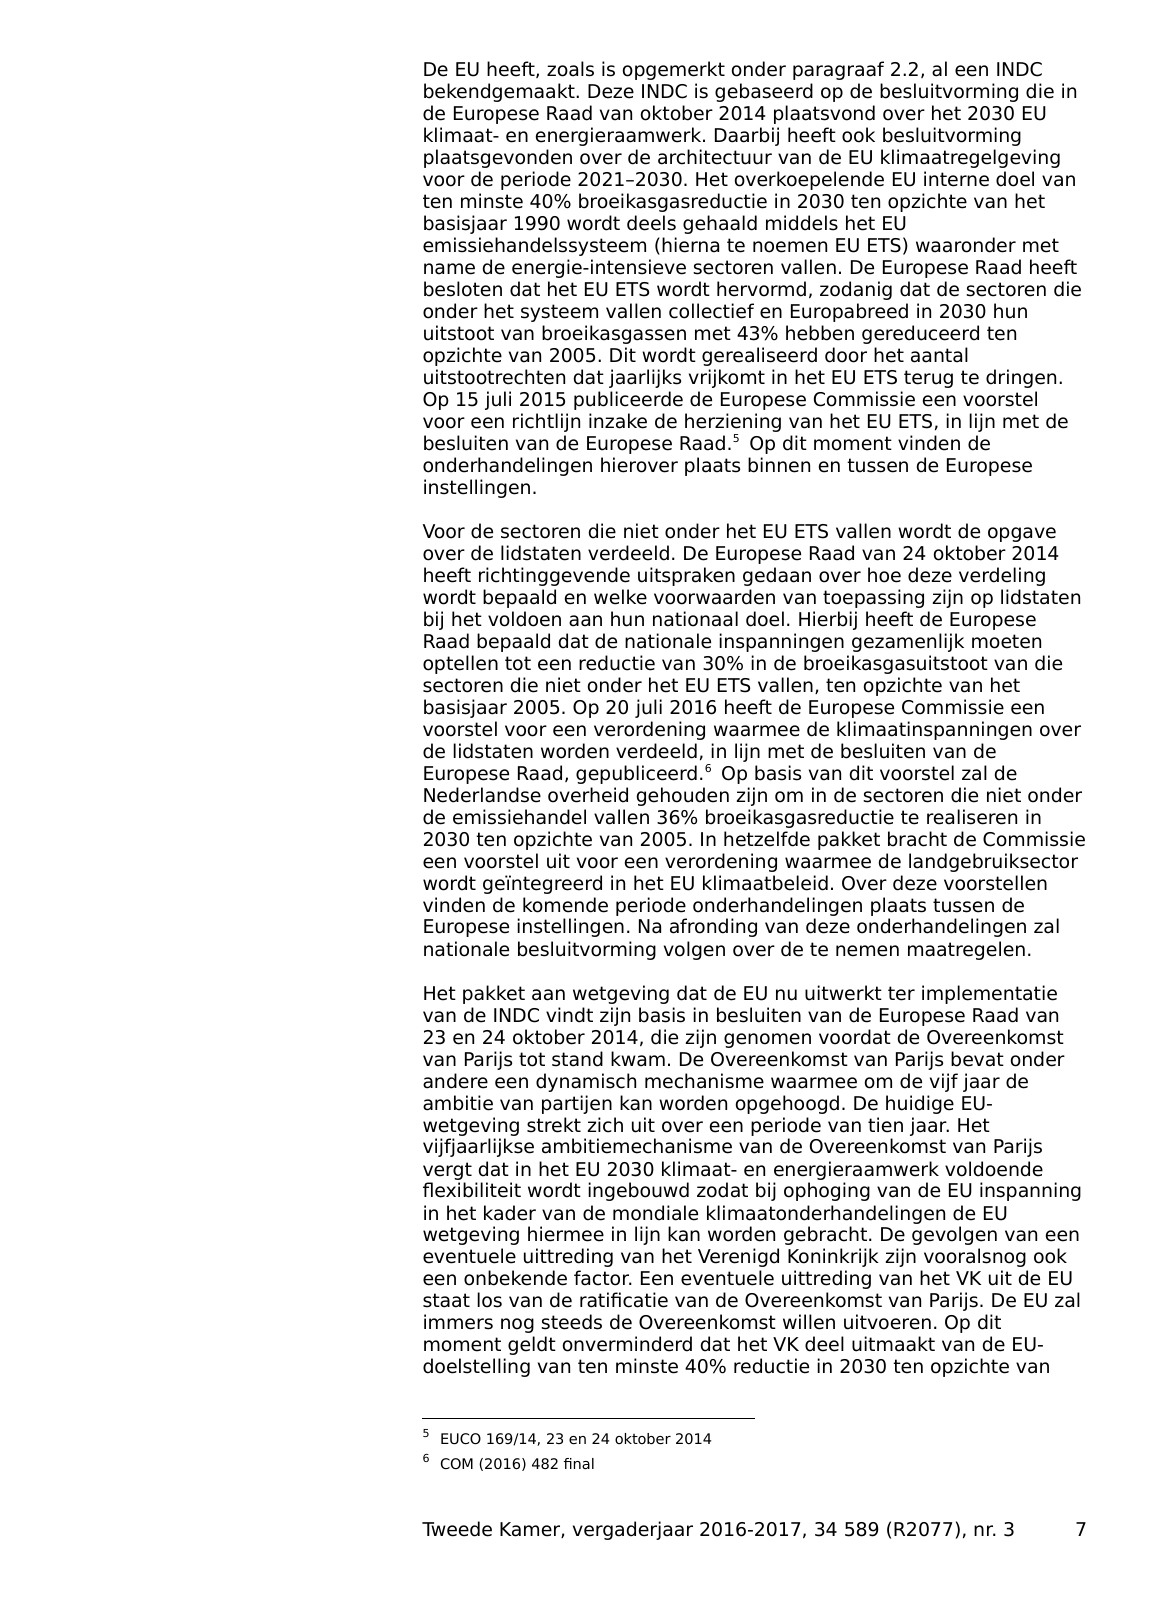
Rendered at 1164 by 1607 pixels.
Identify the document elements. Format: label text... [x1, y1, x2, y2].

text Het pakket aan wetgeving dat de EU nu uitwerkt ter implementatie van de INDC vindt zijn basis in besluiten van de Europese Raad van 23 en 24 oktober 2014, die zijn genomen voordat de Overeenkomst van Parijs tot stand kwam. De Overeenkomst van Parijs bevat onder andere een dynamisch mechanisme waarmee om de vijf jaar de ambitie van partijen kan worden opgehoogd. De huidige EU-wetgeving strekt zich uit over een periode van tien jaar. Het vijfjaarlijkse ambitiemechanisme van de Overeenkomst van Parijs vergt dat in het EU 2030 klimaat- en energieraamwerk voldoende flexibiliteit wordt ingebouwd zodat bij ophoging van de EU inspanning in het kader van de mondiale klimaatonderhandelingen de EU wetgeving hiermee in lijn kan worden gebracht. De gevolgen van een eventuele uittreding van het Verenigd Koninkrijk zijn vooralsnog ook een onbekende factor. Een eventuele uittreding van het VK uit de EU staat los van de ratificatie van de Overeenkomst van Parijs. De EU zal immers nog steeds de Overeenkomst willen uitvoeren. Op dit moment geldt onverminderd dat het VK deel uitmaakt van de EU-doelstelling van ten minste 40% reductie in 2030 ten opzichte van [422, 983, 1087, 1378]
text De EU heeft, zoals is opgemerkt onder paragraaf 2.2, al een INDC bekendgemaakt. Deze INDC is gebaseerd op de besluitvorming die in de Europese Raad van oktober 2014 plaatsvond over het 2030 EU klimaat- en energieraamwerk. Daarbij heeft ook besluitvorming plaatsgevonden over de architectuur van de EU klimaatregelgeving voor de periode 2021–2030. Het overkoepelende EU interne doel van ten minste 40% broeikasgasreductie in 2030 ten opzichte van het basisjaar 1990 wordt deels gehaald middels het EU emissiehandelssysteem (hierna te noemen EU ETS) waaronder met name de energie-intensieve sectoren vallen. De Europese Raad heeft besloten dat het EU ETS wordt hervormd, zodanig dat de sectoren die onder het systeem vallen collectief en Europabreed in 2030 hun uitstoot van broeikasgassen met 43% hebben gereduceerd ten opzichte van 2005. Dit wordt gerealiseerd door het aantal uitstootrechten dat jaarlijks vrijkomt in het EU ETS terug te dringen. Op 15 juli 2015 publiceerde de Europese Commissie een voorstel voor een richtlijn inzake de herziening van het EU ETS, in lijn met de besluiten van de Europese Raad. Op dit moment vinden de onderhandelingen hierover plaats binnen en tussen de Europese instellingen. [422, 59, 1087, 499]
text COM (2016) 482 final [422, 1452, 1087, 1474]
text EUCO 169/14, 23 en 24 oktober 2014 [422, 1427, 1087, 1449]
text Voor de sectoren die niet onder het EU ETS vallen wordt de opgave over de lidstaten verdeeld. De Europese Raad van 24 oktober 2014 heeft richtinggevende uitspraken gedaan over hoe deze verdeling wordt bepaald en welke voorwaarden van toepassing zijn op lidstaten bij het voldoen aan hun nationaal doel. Hierbij heeft de Europese Raad bepaald dat de nationale inspanningen gezamenlijk moeten optellen tot een reductie van 30% in de broeikasgasuitstoot van die sectoren die niet onder het EU ETS vallen, ten opzichte van het basisjaar 2005. Op 20 juli 2016 heeft de Europese Commissie een voorstel voor een verordening waarmee de klimaatinspanningen over de lidstaten worden verdeeld, in lijn met de besluiten van de Europese Raad, gepubliceerd. Op basis van dit voorstel zal de Nederlandse overheid gehouden zijn om in de sectoren die niet onder de emissiehandel vallen 36% broeikasgasreductie te realiseren in 2030 ten opzichte van 2005. In hetzelfde pakket bracht de Commissie een voorstel uit voor een verordening waarmee de landgebruiksector wordt geïntegreerd in het EU klimaatbeleid. Over deze voorstellen vinden de komende periode onderhandelingen plaats tussen de Europese instellingen. Na afronding van deze onderhandelingen zal nationale besluitvorming volgen over de te nemen maatregelen. [422, 521, 1087, 960]
